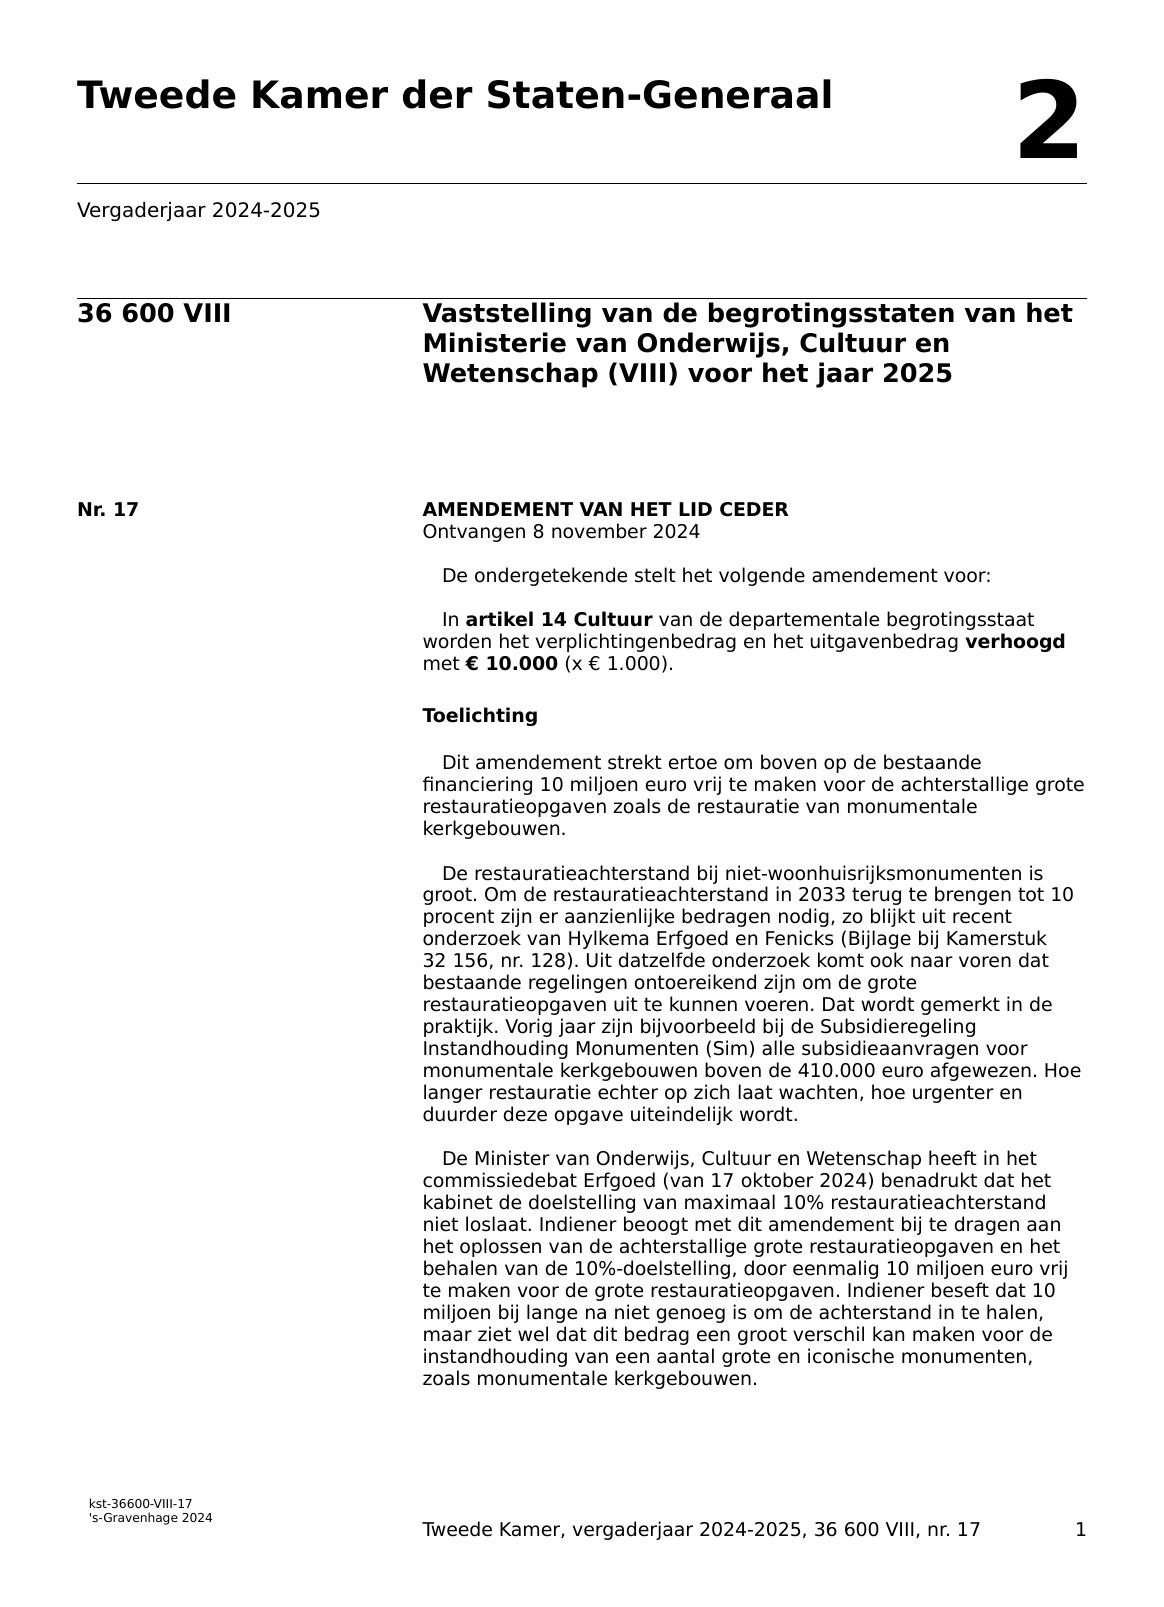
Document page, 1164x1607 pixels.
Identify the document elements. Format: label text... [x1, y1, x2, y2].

text De restauratieachterstand bij niet-woonhuisrijksmonumenten is groot. Om de restauratieachterstand in 2033 terug te brengen tot 10 procent zijn er aanzienlijke bedragen nodig, zo blijkt uit recent onderzoek van Hylkema Erfgoed en Fenicks (Bijlage bij Kamerstuk 32 156, nr. 128). Uit datzelfde onderzoek komt ook naar voren dat bestaande regelingen ontoereikend zijn om de grote restauratieopgaven uit te kunnen voeren. Dat wordt gemerkt in de praktijk. Vorig jaar zijn bijvoorbeeld bij de Subsidieregeling Instandhouding Monumenten (Sim) alle subsidieaanvragen voor monumentale kerkgebouwen boven de 410.000 euro afgewezen. Hoe langer restauratie echter op zich laat wachten, hoe urgenter en duurder deze opgave uiteindelijk wordt. [422, 862, 1087, 1126]
text Dit amendement strekt ertoe om boven op de bestaande financiering 10 miljoen euro vrij te maken voor de achterstallige grote restauratieopgaven zoals de restauratie van monumentale kerkgebouwen. [422, 752, 1087, 840]
text kst-36600-VIII-17 [88, 1497, 323, 1511]
table_header 2 [886, 59, 1087, 183]
text De ondergetekende stelt het volgende amendement voor: [422, 565, 1087, 587]
text In artikel 14 Cultuur van de departementale begrotingsstaat worden het verplichtingenbedrag en het uitgavenbedrag verhoogd met € 10.000 (x € 1.000). [422, 609, 1087, 675]
text 's-Gravenhage 2024 [88, 1511, 323, 1525]
subtitle Nr. 17 AMENDEMENT VAN HET LID CEDER [77, 499, 1087, 521]
text Ontvangen 8 november 2024 [422, 521, 1087, 543]
subtitle 36 600 VIII Vaststelling van de begrotingsstaten van het Ministerie van Onderwijs, Cultuur en Wetenschap (VIII) voor het jaar 2025 [77, 299, 1087, 388]
table_cell Vergaderjaar 2024-2025 [77, 184, 1087, 298]
text De Minister van Onderwijs, Cultuur en Wetenschap heeft in het commissiedebat Erfgoed (van 17 oktober 2024) benadrukt dat het kabinet de doelstelling van maximaal 10% restauratieachterstand niet loslaat. Indiener beoogt met dit amendement bij te dragen aan het oplossen van de achterstallige grote restauratieopgaven en het behalen van de 10%-doelstelling, door eenmalig 10 miljoen euro vrij te maken voor de grote restauratieopgaven. Indiener beseft dat 10 miljoen bij lange na niet genoeg is om de achterstand in te halen, maar ziet wel dat dit bedrag een groot verschil kan maken voor de instandhouding van een aantal grote en iconische monumenten, zoals monumentale kerkgebouwen. [422, 1148, 1087, 1390]
table_header Tweede Kamer der Staten-Generaal [77, 59, 886, 183]
subtitle Toelichting [422, 705, 1087, 727]
